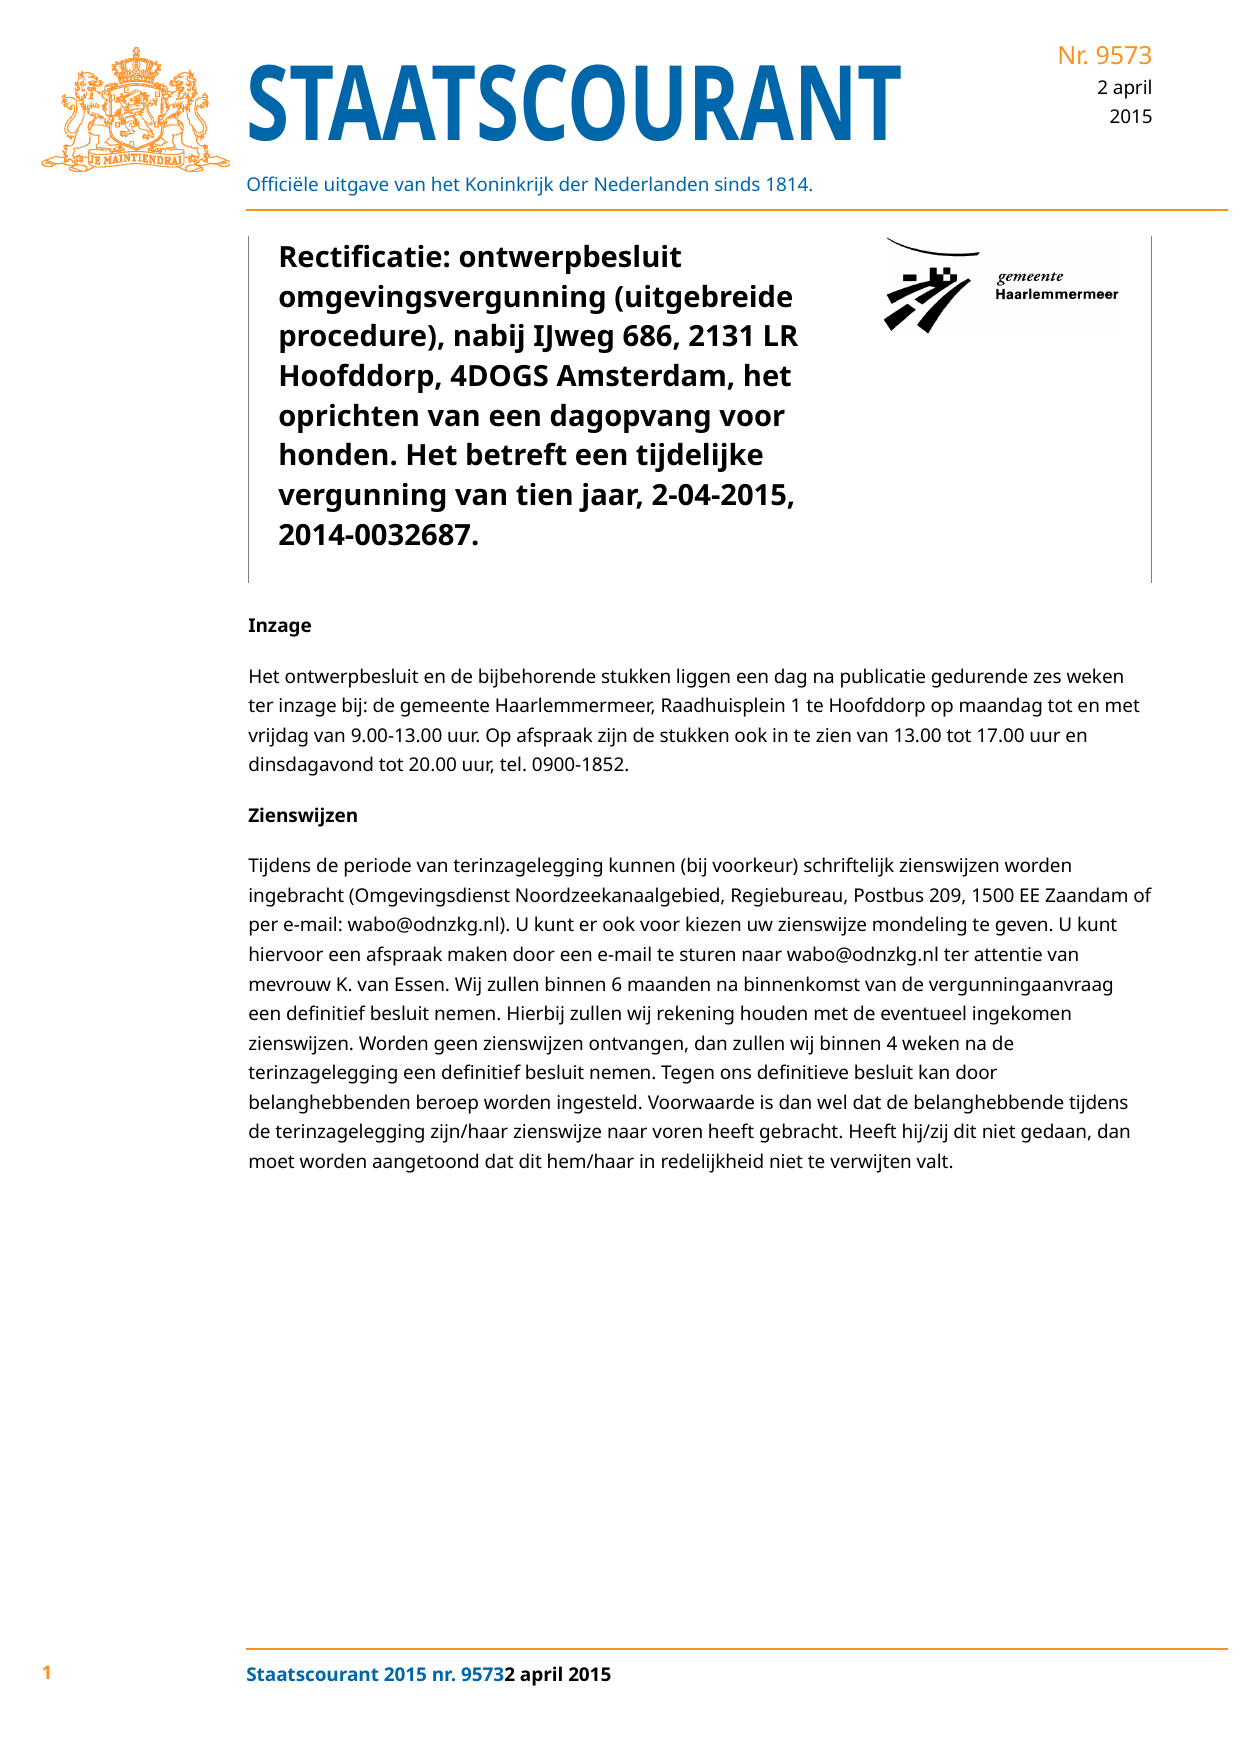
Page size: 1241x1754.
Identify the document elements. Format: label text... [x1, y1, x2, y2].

table_header [850, 236, 1151, 583]
table_header Rectificatie: ontwerpbesluit omgevingsvergunning (uitgebreide procedure), nabij IJweg 686, 2131 LR Hoofddorp, 4DOGS Amsterdam, het oprichten van een dagopvang voor honden. Het betreft een tijdelijke vergunning van tien jaar, 2-04-2015, 2014-0032687. [249, 236, 850, 583]
picture [882, 236, 1119, 334]
text Tijdens de periode van terinzagelegging kunnen (bij voorkeur) schriftelijk zienswijzen worden ingebracht (Omgevingsdienst Noordzeekanaalgebied, Regiebureau, Postbus 209, 1500 EE Zaandam of per e-mail: wabo@odnzkg.nl). U kunt er ook voor kiezen uw zienswijze mondeling te geven. U kunt hiervoor een afspraak maken door een e-mail te sturen naar wabo@odnzkg.nl ter attentie van mevrouw K. van Essen. Wij zullen binnen 6 maanden na binnenkomst van de vergunningaanvraag een definitief besluit nemen. Hierbij zullen wij rekening houden met de eventueel ingekomen zienswijzen. Worden geen zienswijzen ontvangen, dan zullen wij binnen 4 weken na de terinzagelegging een definitief besluit nemen. Tegen ons definitieve besluit kan door belanghebbenden beroep worden ingesteld. Voorwaarde is dan wel dat de belanghebbende tijdens de terinzagelegging zijn/haar zienswijze naar voren heeft gebracht. Heeft hij/zij dit niet gedaan, dan moet worden aangetoond dat dit hem/haar in redelijkheid niet te verwijten valt. [248, 852, 1152, 1174]
text Inzage [248, 612, 1152, 638]
picture [41, 47, 231, 172]
text Het ontwerpbesluit en de bijbehorende stukken liggen een dag na publicatie gedurende zes weken ter inzage bij: de gemeente Haarlemmermeer, Raadhuisplein 1 te Hoofddorp op maandag tot en met vrijdag van 9.00-13.00 uur. Op afspraak zijn de stukken ook in te zien van 13.00 tot 17.00 uur en dinsdagavond tot 20.00 uur, tel. 0900-1852. [248, 663, 1152, 777]
text Zienswijzen [248, 802, 1152, 828]
